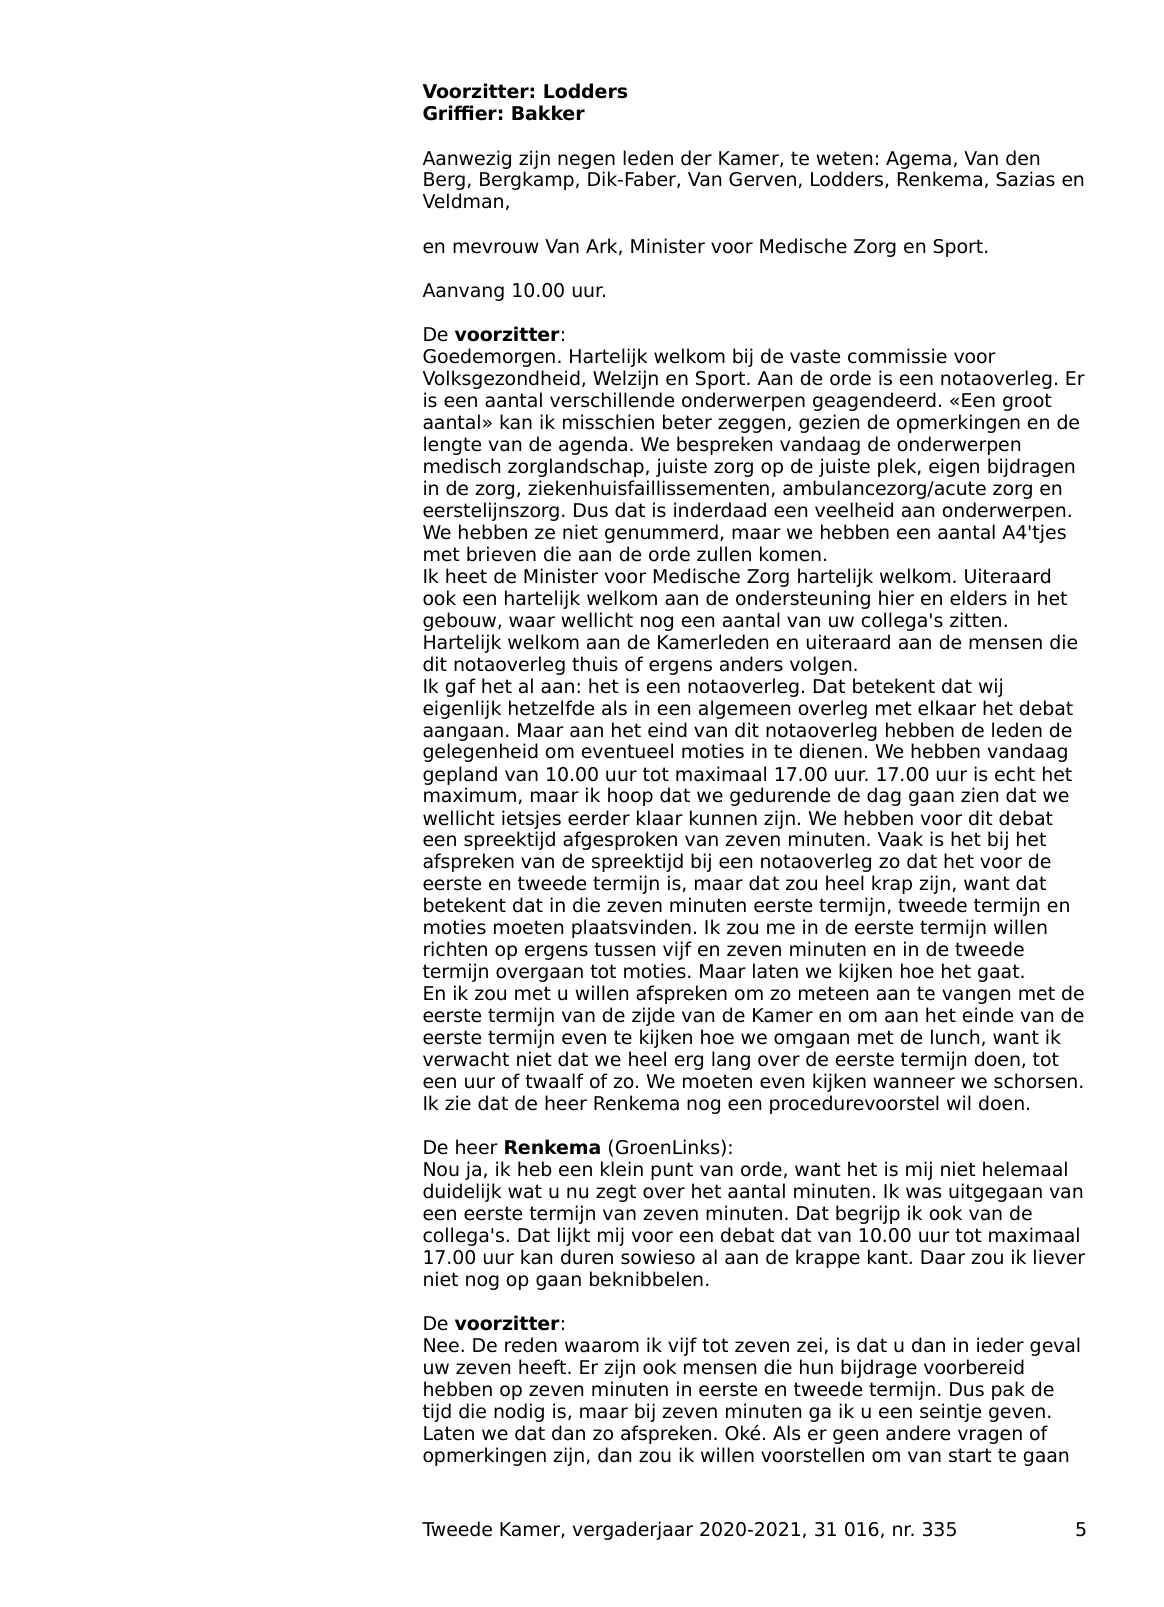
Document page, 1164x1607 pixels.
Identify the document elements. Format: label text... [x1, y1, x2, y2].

text Nou ja, ik heb een klein punt van orde, want het is mij niet helemaal duidelijk wat u nu zegt over het aantal minuten. Ik was uitgegaan van een eerste termijn van zeven minuten. Dat begrijp ik ook van de collega's. Dat lijkt mij voor een debat dat van 10.00 uur tot maximaal 17.00 uur kan duren sowieso al aan de krappe kant. Daar zou ik liever niet nog op gaan beknibbelen. [422, 1159, 1087, 1291]
text Voorzitter: Lodders [422, 81, 1087, 103]
text De voorzitter: [422, 324, 1087, 346]
text Aanwezig zijn negen leden der Kamer, te weten: Agema, Van den Berg, Bergkamp, Dik-Faber, Van Gerven, Lodders, Renkema, Sazias en Veldman, [422, 147, 1087, 213]
text en mevrouw Van Ark, Minister voor Medische Zorg en Sport. [422, 236, 1087, 257]
text Nee. De reden waarom ik vijf tot zeven zei, is dat u dan in ieder geval uw zeven heeft. Er zijn ook mensen die hun bijdrage voorbereid hebben op zeven minuten in eerste en tweede termijn. Dus pak de tijd die nodig is, maar bij zeven minuten ga ik u een seintje geven. Laten we dat dan zo afspreken. Oké. Als er geen andere vragen of opmerkingen zijn, dan zou ik willen voorstellen om van start te gaan [422, 1335, 1087, 1467]
text Ik gaf het al aan: het is een notaoverleg. Dat betekent dat wij eigenlijk hetzelfde als in een algemeen overleg met elkaar het debat aangaan. Maar aan het eind van dit notaoverleg hebben de leden de gelegenheid om eventueel moties in te dienen. We hebben vandaag gepland van 10.00 uur tot maximaal 17.00 uur. 17.00 uur is echt het maximum, maar ik hoop dat we gedurende de dag gaan zien dat we wellicht ietsjes eerder klaar kunnen zijn. We hebben voor dit debat een spreektijd afgesproken van zeven minuten. Vaak is het bij het afspreken van de spreektijd bij een notaoverleg zo dat het voor de eerste en tweede termijn is, maar dat zou heel krap zijn, want dat betekent dat in die zeven minuten eerste termijn, tweede termijn en moties moeten plaatsvinden. Ik zou me in de eerste termijn willen richten op ergens tussen vijf en zeven minuten en in de tweede termijn overgaan tot moties. Maar laten we kijken hoe het gaat. [422, 676, 1087, 983]
text Ik heet de Minister voor Medische Zorg hartelijk welkom. Uiteraard ook een hartelijk welkom aan de ondersteuning hier en elders in het gebouw, waar wellicht nog een aantal van uw collega's zitten. Hartelijk welkom aan de Kamerleden en uiteraard aan de mensen die dit notaoverleg thuis of ergens anders volgen. [422, 566, 1087, 676]
text De heer Renkema (GroenLinks): [422, 1137, 1087, 1159]
text En ik zou met u willen afspreken om zo meteen aan te vangen met de eerste termijn van de zijde van de Kamer en om aan het einde van de eerste termijn even te kijken hoe we omgaan met de lunch, want ik verwacht niet dat we heel erg lang over de eerste termijn doen, tot een uur of twaalf of zo. We moeten even kijken wanneer we schorsen. Ik zie dat de heer Renkema nog een procedurevoorstel wil doen. [422, 983, 1087, 1115]
text Griffier: Bakker [422, 103, 1087, 125]
text Aanvang 10.00 uur. [422, 280, 1087, 302]
text Goedemorgen. Hartelijk welkom bij de vaste commissie voor Volksgezondheid, Welzijn en Sport. Aan de orde is een notaoverleg. Er is een aantal verschillende onderwerpen geagendeerd. «Een groot aantal» kan ik misschien beter zeggen, gezien de opmerkingen en de lengte van de agenda. We bespreken vandaag de onderwerpen medisch zorglandschap, juiste zorg op de juiste plek, eigen bijdragen in de zorg, ziekenhuisfaillissementen, ambulancezorg/acute zorg en eerstelijnszorg. Dus dat is inderdaad een veelheid aan onderwerpen. We hebben ze niet genummerd, maar we hebben een aantal A4'tjes met brieven die aan de orde zullen komen. [422, 346, 1087, 566]
text De voorzitter: [422, 1313, 1087, 1335]
